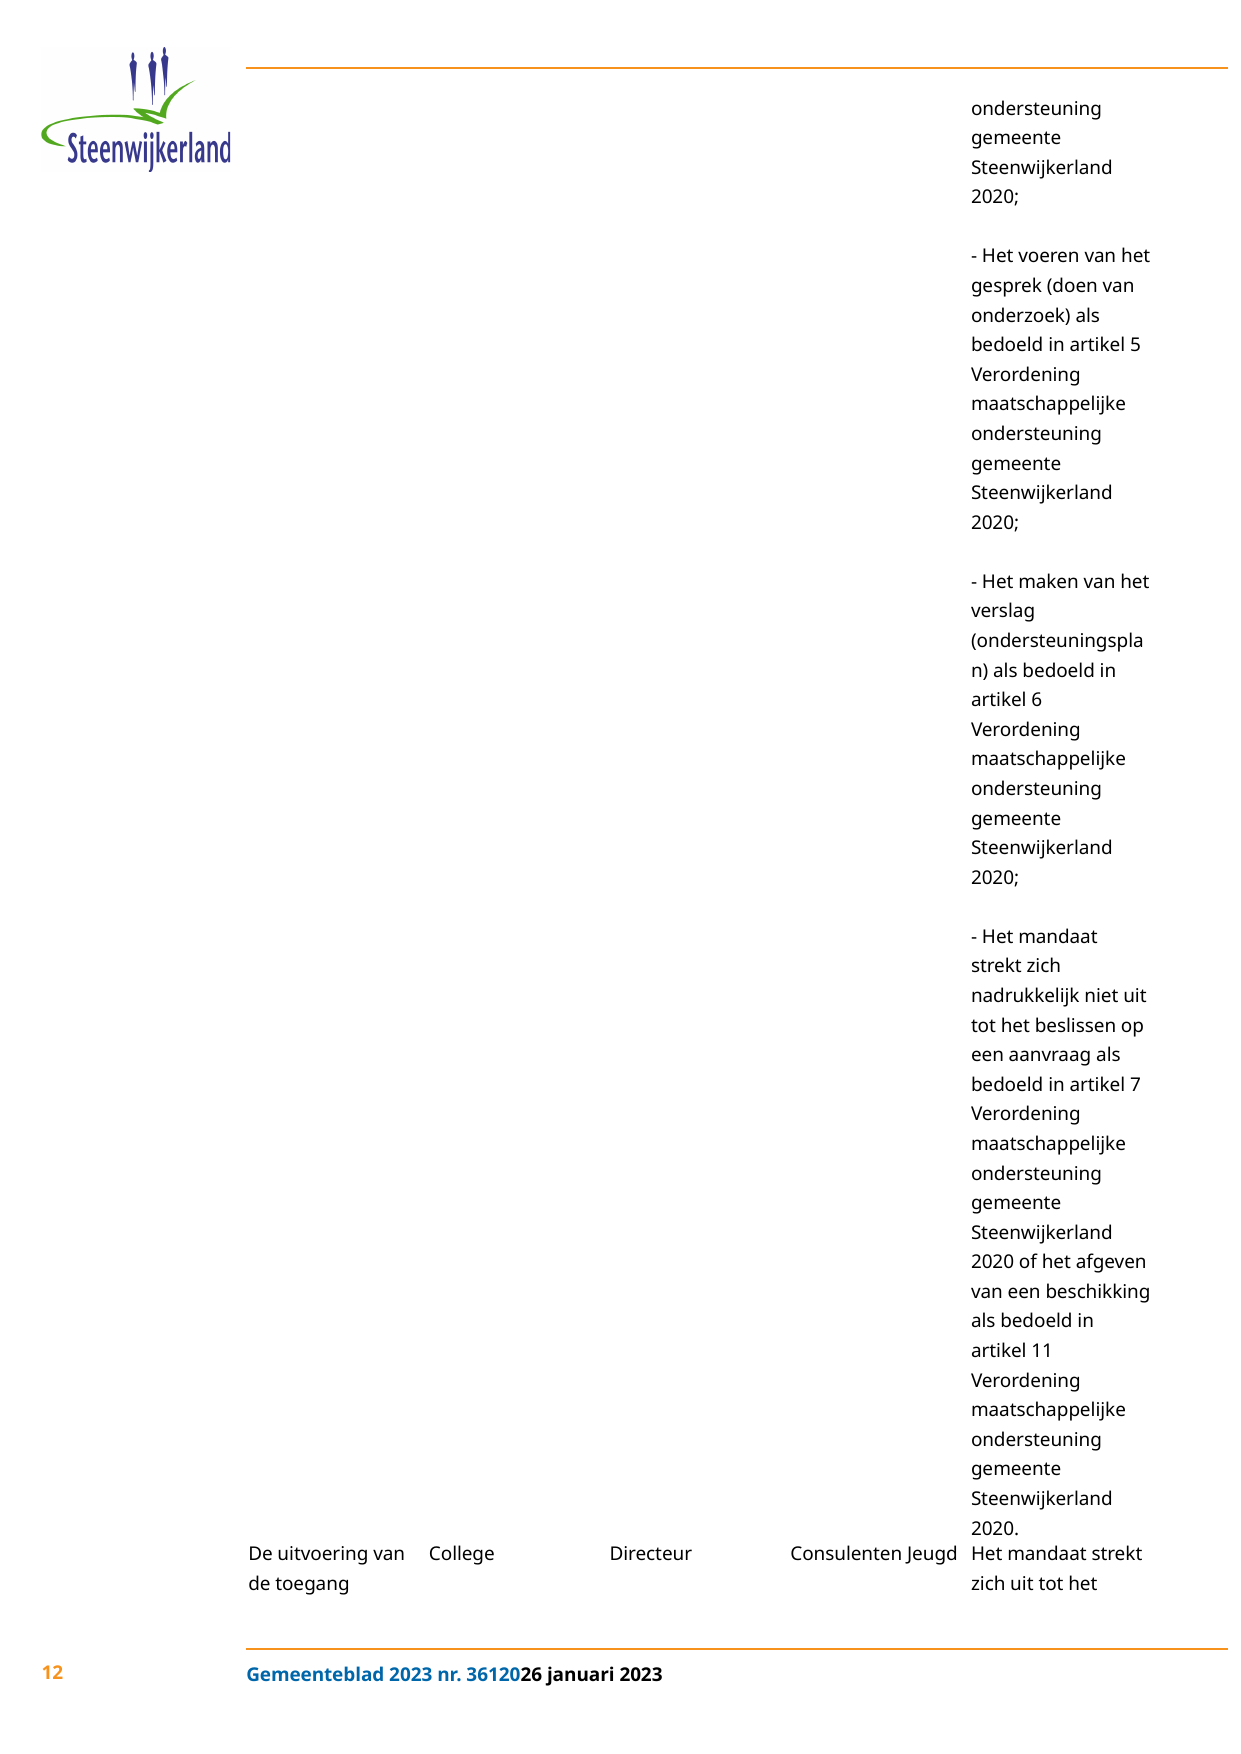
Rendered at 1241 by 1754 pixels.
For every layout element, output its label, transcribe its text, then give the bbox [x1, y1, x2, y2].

table_cell [429, 95, 609, 1541]
table_cell ondersteuning gemeente Steenwijkerland 2020; - Het voeren van het gesprek (doen van onderzoek) als bedoeld in artikel 5 Verordening maatschappelijke ondersteuning gemeente Steenwijkerland 2020; - Het maken van het verslag (ondersteuningsplan) als bedoeld in artikel 6 Verordening maatschappelijke ondersteuning gemeente Steenwijkerland 2020; - Het mandaat strekt zich nadrukkelijk niet uit tot het beslissen op een aanvraag als bedoeld in artikel 7 Verordening maatschappelijke ondersteuning gemeente Steenwijkerland 2020 of het afgeven van een beschikking als bedoeld in artikel 11 Verordening maatschappelijke ondersteuning gemeente Steenwijkerland 2020. [971, 95, 1152, 1541]
table_cell Consulenten Jeugd [790, 1541, 971, 1596]
table_cell [609, 95, 790, 1541]
table_cell [248, 95, 429, 1541]
table_cell Het mandaat strekt zich uit tot het [971, 1541, 1152, 1596]
table_cell De uitvoering van de toegang [248, 1541, 429, 1596]
table_cell Directeur [609, 1541, 790, 1596]
table_cell College [429, 1541, 609, 1596]
table_cell [790, 95, 971, 1541]
picture [41, 47, 231, 172]
